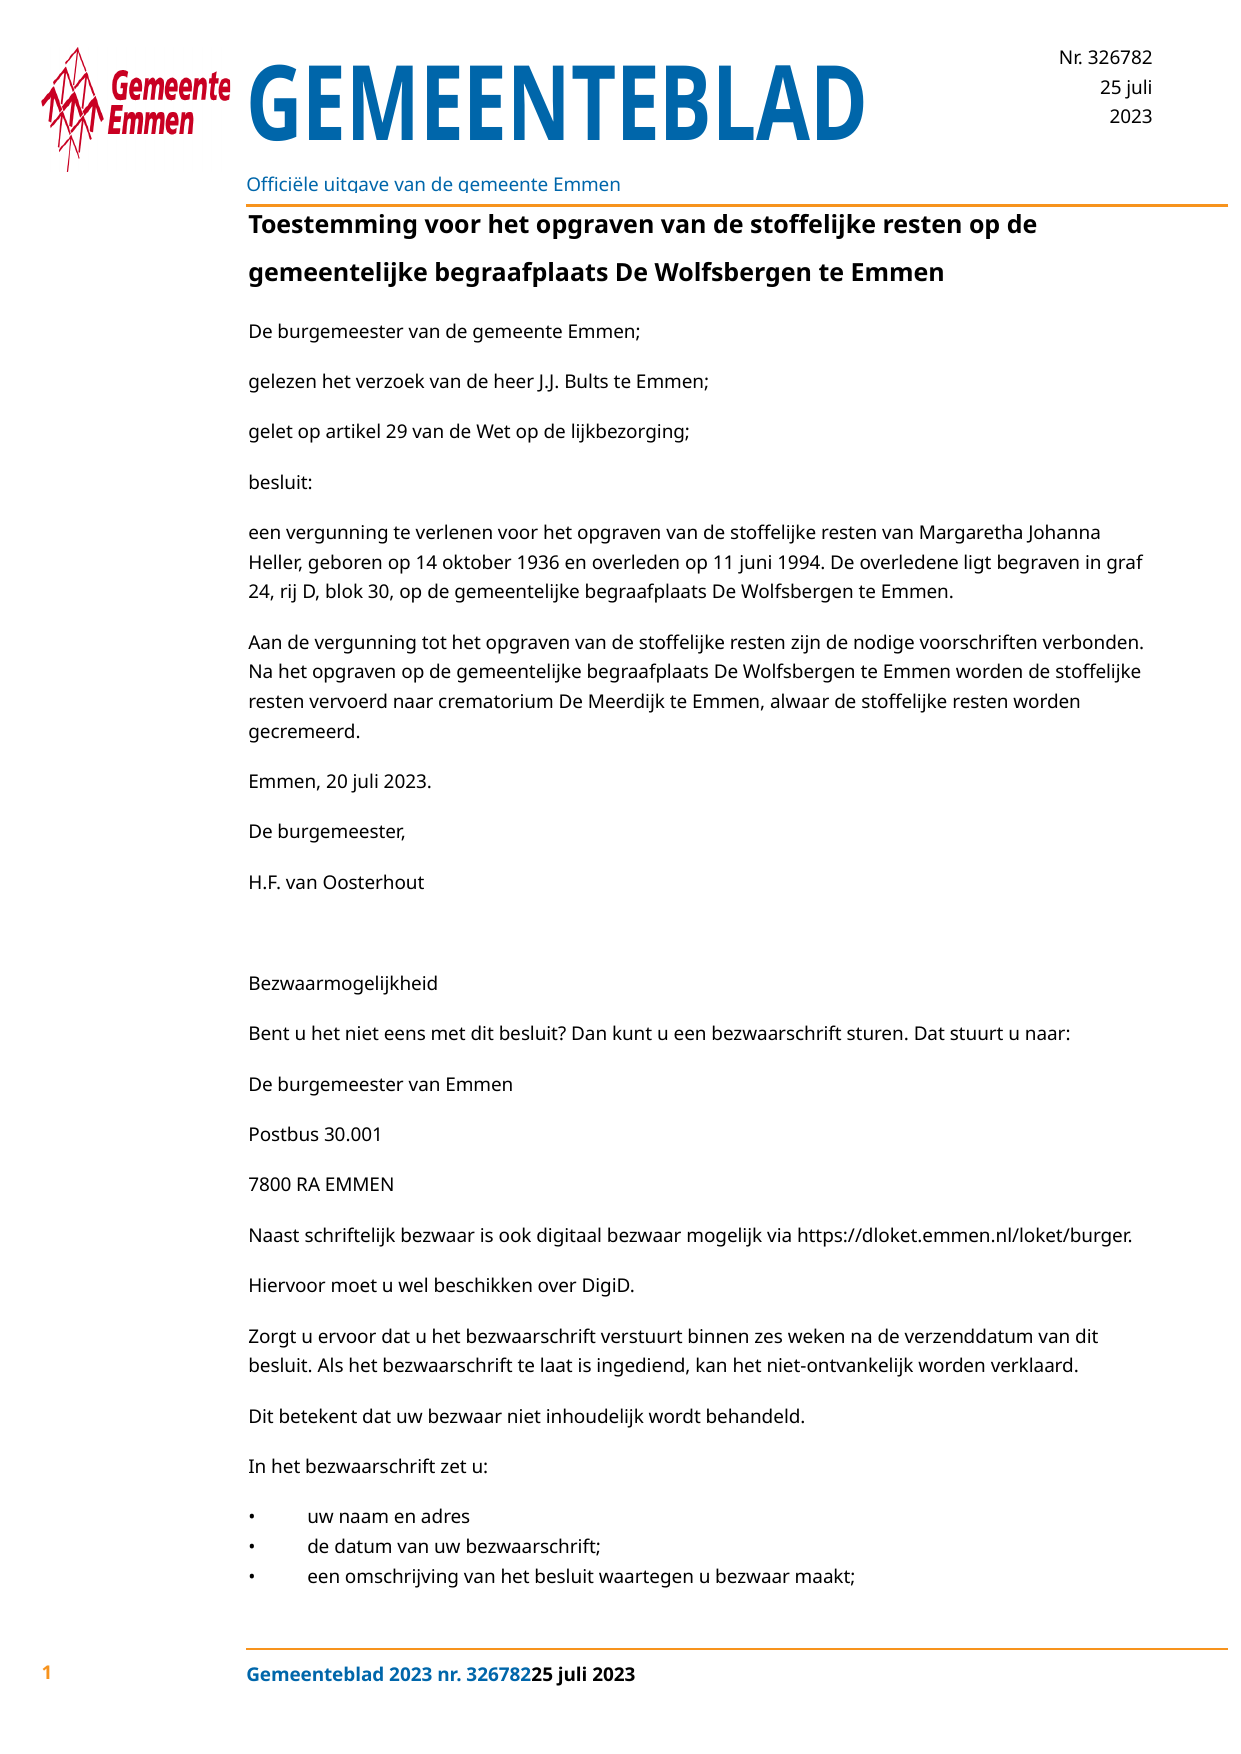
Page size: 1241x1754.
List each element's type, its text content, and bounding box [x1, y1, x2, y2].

picture [41, 47, 231, 172]
list uw naam en adres [248, 1504, 1152, 1529]
text Zorgt u ervoor dat u het bezwaarschrift verstuurt binnen zes weken na de verzenddatum van dit besluit. Als het bezwaarschrift te laat is ingediend, kan het niet-ontvankelijk worden verklaard. [248, 1323, 1152, 1378]
text Dit betekent dat uw bezwaar niet inhoudelijk wordt behandeld. [248, 1403, 1152, 1429]
text Naast schriftelijk bezwaar is ook digitaal bezwaar mogelijk via https://dloket.emmen.nl/loket/burger. [248, 1222, 1152, 1248]
text besluit: [248, 469, 1152, 495]
text Aan de vergunning tot het opgraven van de stoffelijke resten zijn de nodige voorschriften verbonden. Na het opgraven op de gemeentelijke begraafplaats De Wolfsbergen te Emmen worden de stoffelijke resten vervoerd naar crematorium De Meerdijk te Emmen, alwaar de stoffelijke resten worden gecremeerd. [248, 629, 1152, 744]
text De burgemeester, [248, 819, 1152, 844]
text Bezwaarmogelijkheid [248, 970, 1152, 996]
text De burgemeester van Emmen [248, 1071, 1152, 1097]
list een omschrijving van het besluit waartegen u bezwaar maakt; [248, 1563, 1152, 1589]
text gelezen het verzoek van de heer J.J. Bults te Emmen; [248, 368, 1152, 394]
text Toestemming voor het opgraven van de stoffelijke resten op de gemeentelijke begraafplaats De Wolfsbergen te Emmen [248, 207, 1152, 288]
text De burgemeester van de gemeente Emmen; [248, 318, 1152, 344]
text 7800 RA EMMEN [248, 1172, 1152, 1197]
text Emmen, 20 juli 2023. [248, 768, 1152, 794]
text In het bezwaarschrift zet u: [248, 1453, 1152, 1479]
text gelet op artikel 29 van de Wet op de lijkbezorging; [248, 419, 1152, 444]
text H.F. van Oosterhout [248, 869, 1152, 895]
text Bent u het niet eens met dit besluit? Dan kunt u een bezwaarschrift sturen. Dat stuurt u naar: [248, 1020, 1152, 1046]
text Hiervoor moet u wel beschikken over DigiD. [248, 1272, 1152, 1298]
text Postbus 30.001 [248, 1121, 1152, 1147]
list de datum van uw bezwaarschrift; [248, 1533, 1152, 1559]
text een vergunning te verlenen voor het opgraven van de stoffelijke resten van Margaretha Johanna Heller, geboren op 14 oktober 1936 en overleden op 11 juni 1994. De overledene ligt begraven in graf 24, rij D, blok 30, op de gemeentelijke begraafplaats De Wolfsbergen te Emmen. [248, 519, 1152, 604]
